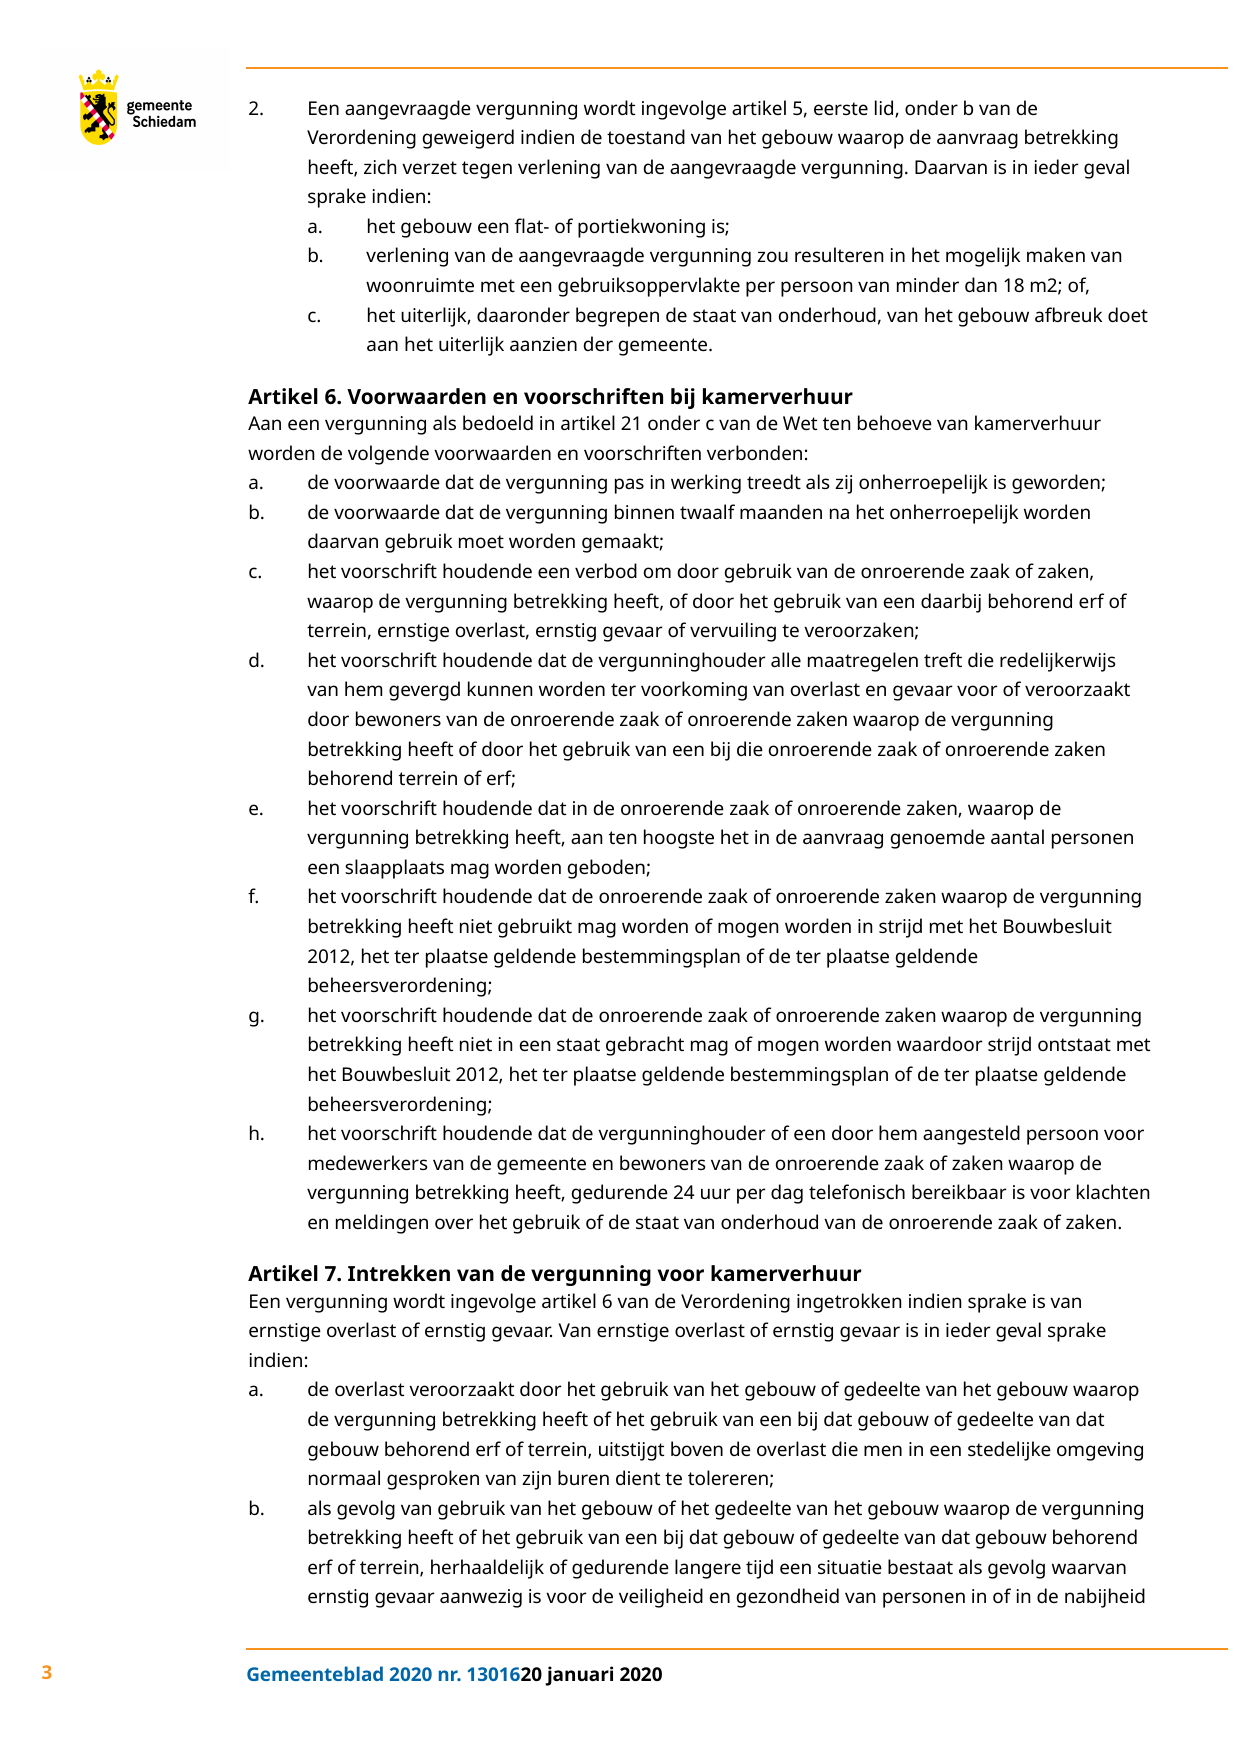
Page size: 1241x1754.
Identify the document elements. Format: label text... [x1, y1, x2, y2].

list verlening van de aangevraagde vergunning zou resulteren in het mogelijk maken van woonruimte met een gebruiksoppervlakte per persoon van minder dan 18 m2; of, [307, 243, 1152, 298]
text Aan een vergunning als bedoeld in artikel 21 onder c van de Wet ten behoeve van kamerverhuur worden de volgende voorwaarden en voorschriften verbonden: [248, 410, 1152, 466]
list het voorschrift houdende dat in de onroerende zaak of onroerende zaken, waarop de vergunning betrekking heeft, aan ten hoogste het in de aanvraag genoemde aantal personen een slaapplaats mag worden geboden; [248, 795, 1152, 880]
picture [41, 47, 231, 172]
list het uiterlijk, daaronder begrepen de staat van onderhoud, van het gebouw afbreuk doet aan het uiterlijk aanzien der gemeente. [307, 302, 1152, 357]
list het voorschrift houdende dat de onroerende zaak of onroerende zaken waarop de vergunning betrekking heeft niet in een staat gebracht mag of mogen worden waardoor strijd ontstaat met het Bouwbesluit 2012, het ter plaatse geldende bestemmingsplan of de ter plaatse geldende beheersverordening; [248, 1002, 1152, 1116]
list de voorwaarde dat de vergunning pas in werking treedt als zij onherroepelijk is geworden; [248, 469, 1152, 495]
text Een vergunning wordt ingevolge artikel 6 van de Verordening ingetrokken indien sprake is van ernstige overlast of ernstig gevaar. Van ernstige overlast of ernstig gevaar is in ieder geval sprake indien: [248, 1288, 1152, 1373]
text Artikel 7. Intrekken van de vergunning voor kamerverhuur [248, 1259, 1152, 1288]
list het gebouw een flat- of portiekwoning is; [307, 213, 1152, 239]
list de voorwaarde dat de vergunning binnen twaalf maanden na het onherroepelijk worden daarvan gebruik moet worden gemaakt; [248, 499, 1152, 554]
list als gevolg van gebruik van het gebouw of het gedeelte van het gebouw waarop de vergunning betrekking heeft of het gebruik van een bij dat gebouw of gedeelte van dat gebouw behorend erf of terrein, herhaaldelijk of gedurende langere tijd een situatie bestaat als gevolg waarvan ernstig gevaar aanwezig is voor de veiligheid en gezondheid van personen in of in de nabijheid [248, 1495, 1152, 1609]
list de overlast veroorzaakt door het gebruik van het gebouw of gedeelte van het gebouw waarop de vergunning betrekking heeft of het gebruik van een bij dat gebouw of gedeelte van dat gebouw behorend erf of terrein, uitstijgt boven de overlast die men in een stedelijke omgeving normaal gesproken van zijn buren dient te tolereren; [248, 1377, 1152, 1491]
list Een aangevraagde vergunning wordt ingevolge artikel 5, eerste lid, onder b van de Verordening geweigerd indien de toestand van het gebouw waarop de aanvraag betrekking heeft, zich verzet tegen verlening van de aangevraagde vergunning. Daarvan is in ieder geval sprake indien: [248, 95, 1152, 209]
list het voorschrift houdende dat de vergunninghouder alle maatregelen treft die redelijkerwijs van hem gevergd kunnen worden ter voorkoming van overlast en gevaar voor of veroorzaakt door bewoners van de onroerende zaak of onroerende zaken waarop de vergunning betrekking heeft of door het gebruik van een bij die onroerende zaak of onroerende zaken behorend terrein of erf; [248, 647, 1152, 791]
list het voorschrift houdende dat de onroerende zaak of onroerende zaken waarop de vergunning betrekking heeft niet gebruikt mag worden of mogen worden in strijd met het Bouwbesluit 2012, het ter plaatse geldende bestemmingsplan of de ter plaatse geldende beheersverordening; [248, 884, 1152, 998]
list het voorschrift houdende een verbod om door gebruik van de onroerende zaak of zaken, waarop de vergunning betrekking heeft, of door het gebruik van een daarbij behorend erf of terrein, ernstige overlast, ernstig gevaar of vervuiling te veroorzaken; [248, 558, 1152, 643]
text Artikel 6. Voorwaarden en voorschriften bij kamerverhuur [248, 382, 1152, 410]
list het voorschrift houdende dat de vergunninghouder of een door hem aangesteld persoon voor medewerkers van de gemeente en bewoners van de onroerende zaak of zaken waarop de vergunning betrekking heeft, gedurende 24 uur per dag telefonisch bereikbaar is voor klachten en meldingen over het gebruik of de staat van onderhoud van de onroerende zaak of zaken. [248, 1120, 1152, 1235]
